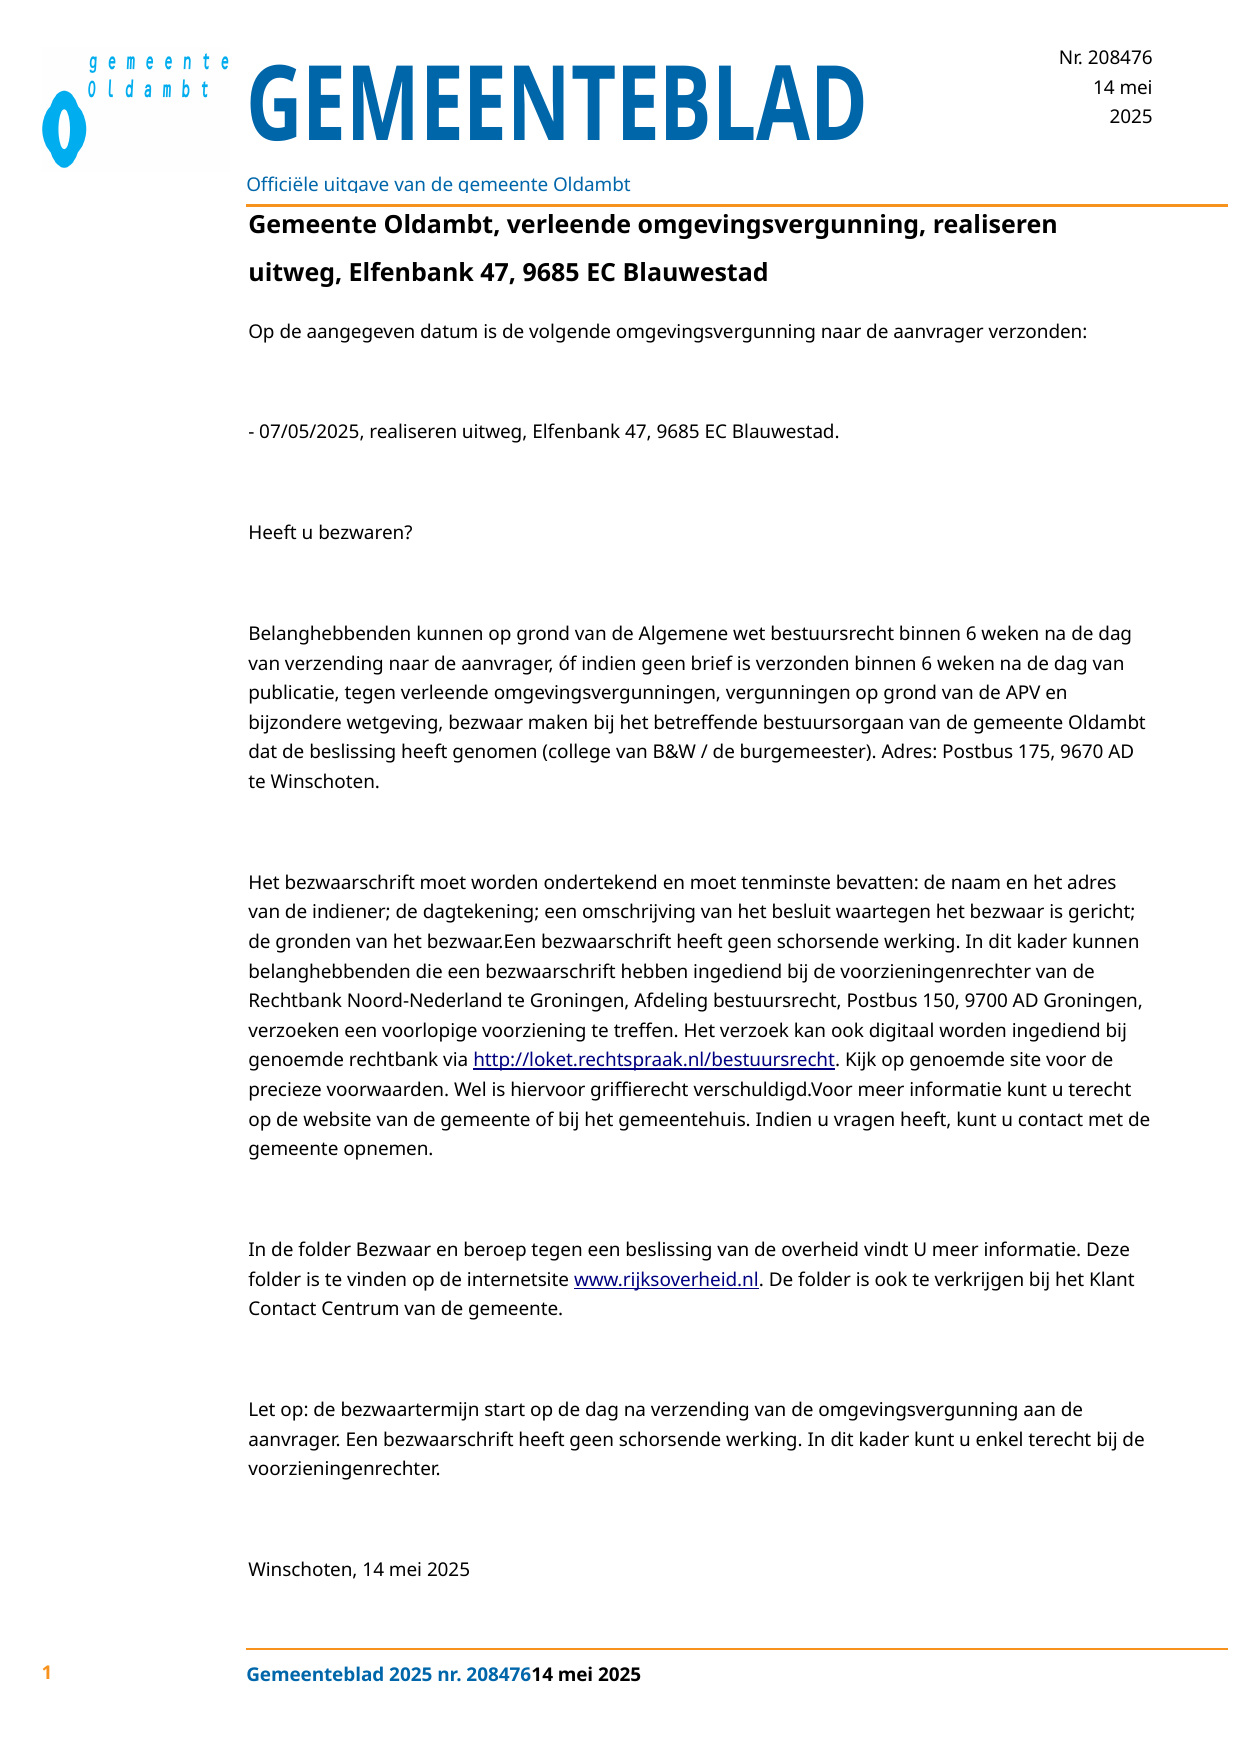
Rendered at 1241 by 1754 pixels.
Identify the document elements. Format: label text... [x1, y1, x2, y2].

text In de folder Bezwaar en beroep tegen een beslissing van de overheid vindt U meer informatie. Deze folder is te vinden op de internetsite www.rijksoverheid.nl. De folder is ook te verkrijgen bij het Klant Contact Centrum van de gemeente. [248, 1236, 1152, 1321]
text Op de aangegeven datum is de volgende omgevingsvergunning naar de aanvrager verzonden: [248, 318, 1152, 344]
text Belanghebbenden kunnen op grond van de Algemene wet bestuursrecht binnen 6 weken na de dag van verzending naar de aanvrager, óf indien geen brief is verzonden binnen 6 weken na de dag van publicatie, tegen verleende omgevingsvergunningen, vergunningen op grond van de APV en bijzondere wetgeving, bezwaar maken bij het betreffende bestuursorgaan van de gemeente Oldambt dat de beslissing heeft genomen (college van B&W / de burgemeester). Adres: Postbus 175, 9670 AD te Winschoten. [248, 620, 1152, 794]
text Het bezwaarschrift moet worden ondertekend en moet tenminste bevatten: de naam en het adres van de indiener; de dagtekening; een omschrijving van het besluit waartegen het bezwaar is gericht; de gronden van het bezwaar.Een bezwaarschrift heeft geen schorsende werking. In dit kader kunnen belanghebbenden die een bezwaarschrift hebben ingediend bij de voorzieningenrechter van de Rechtbank Noord-Nederland te Groningen, Afdeling bestuursrecht, Postbus 150, 9700 AD Groningen, verzoeken een voorlopige voorziening te treffen. Het verzoek kan ook digitaal worden ingediend bij genoemde rechtbank via http://loket.rechtspraak.nl/bestuursrecht. Kijk op genoemde site voor de precieze voorwaarden. Wel is hiervoor griffierecht verschuldigd.Voor meer informatie kunt u terecht op de website van de gemeente of bij het gemeentehuis. Indien u vragen heeft, kunt u contact met de gemeente opnemen. [248, 869, 1152, 1161]
text Winschoten, 14 mei 2025 [248, 1556, 1152, 1582]
text Heeft u bezwaren? [248, 519, 1152, 545]
picture [41, 47, 231, 172]
text Let op: de bezwaartermijn start op de dag na verzending van de omgevingsvergunning aan de aanvrager. Een bezwaarschrift heeft geen schorsende werking. In dit kader kunt u enkel terecht bij de voorzieningenrechter. [248, 1396, 1152, 1481]
text Gemeente Oldambt, verleende omgevingsvergunning, realiseren uitweg, Elfenbank 47, 9685 EC Blauwestad [248, 207, 1152, 288]
text - 07/05/2025, realiseren uitweg, Elfenbank 47, 9685 EC Blauwestad. [248, 419, 1152, 444]
